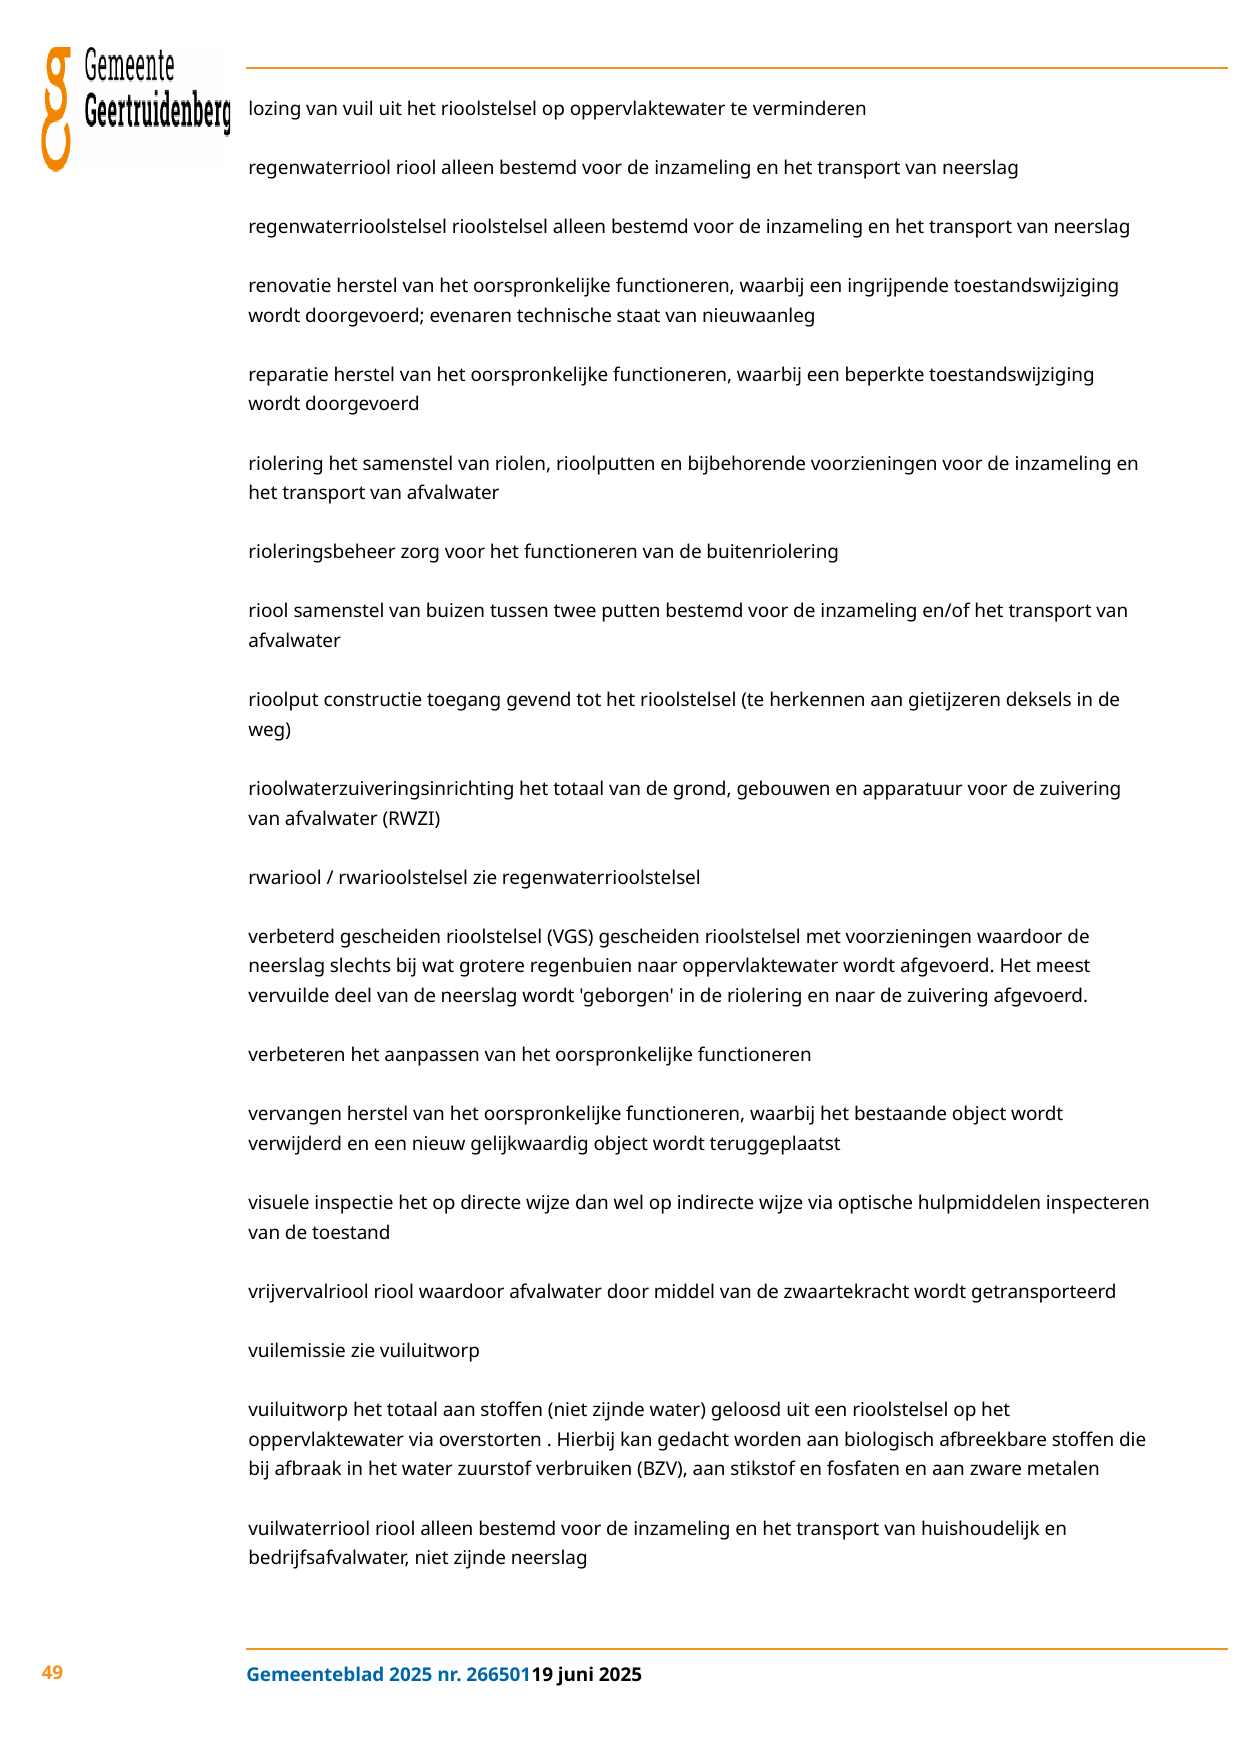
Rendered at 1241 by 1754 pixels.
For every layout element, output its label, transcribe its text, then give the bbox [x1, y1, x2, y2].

text rwariool / rwarioolstelsel zie regenwaterrioolstelsel [248, 864, 1152, 890]
text vrijvervalriool riool waardoor afvalwater door middel van de zwaartekracht wordt getransporteerd [248, 1278, 1152, 1304]
text regenwaterrioolstelsel rioolstelsel alleen bestemd voor de inzameling en het transport van neerslag [248, 213, 1152, 239]
text riool samenstel van buizen tussen twee putten bestemd voor de inzameling en/of het transport van afvalwater [248, 598, 1152, 653]
text regenwaterriool riool alleen bestemd voor de inzameling en het transport van neerslag [248, 154, 1152, 180]
text rioleringsbeheer zorg voor het functioneren van de buitenriolering [248, 538, 1152, 564]
text vuiluitworp het totaal aan stoffen (niet zijnde water) geloosd uit een rioolstelsel op het oppervlaktewater via overstorten . Hierbij kan gedacht worden aan biologisch afbreekbare stoffen die bij afbraak in het water zuurstof verbruiken (BZV), aan stikstof en fosfaten en aan zware metalen [248, 1396, 1152, 1481]
text verbeterd gescheiden rioolstelsel (VGS) gescheiden rioolstelsel met voorzieningen waardoor de neerslag slechts bij wat grotere regenbuien naar oppervlaktewater wordt afgevoerd. Het meest vervuilde deel van de neerslag wordt 'geborgen' in de riolering en naar de zuivering afgevoerd. [248, 923, 1152, 1008]
text reparatie herstel van het oorspronkelijke functioneren, waarbij een beperkte toestandswijziging wordt doorgevoerd [248, 361, 1152, 416]
text vuilwaterriool riool alleen bestemd voor de inzameling en het transport van huishoudelijk en bedrijfsafvalwater, niet zijnde neerslag [248, 1515, 1152, 1570]
text rioolput constructie toegang gevend tot het rioolstelsel (te herkennen aan gietijzeren deksels in de weg) [248, 686, 1152, 742]
text lozing van vuil uit het rioolstelsel op oppervlaktewater te verminderen [248, 95, 1152, 121]
text rioolwaterzuiveringsinrichting het totaal van de grond, gebouwen en apparatuur voor de zuivering van afvalwater (RWZI) [248, 775, 1152, 831]
text vuilemissie zie vuiluitworp [248, 1337, 1152, 1363]
text visuele inspectie het op directe wijze dan wel op indirecte wijze via optische hulpmiddelen inspecteren van de toestand [248, 1189, 1152, 1245]
text riolering het samenstel van riolen, rioolputten en bijbehorende voorzieningen voor de inzameling en het transport van afvalwater [248, 450, 1152, 505]
text verbeteren het aanpassen van het oorspronkelijke functioneren [248, 1041, 1152, 1067]
picture [41, 47, 231, 172]
text renovatie herstel van het oorspronkelijke functioneren, waarbij een ingrijpende toestandswijziging wordt doorgevoerd; evenaren technische staat van nieuwaanleg [248, 272, 1152, 328]
text vervangen herstel van het oorspronkelijke functioneren, waarbij het bestaande object wordt verwijderd en een nieuw gelijkwaardig object wordt teruggeplaatst [248, 1101, 1152, 1156]
